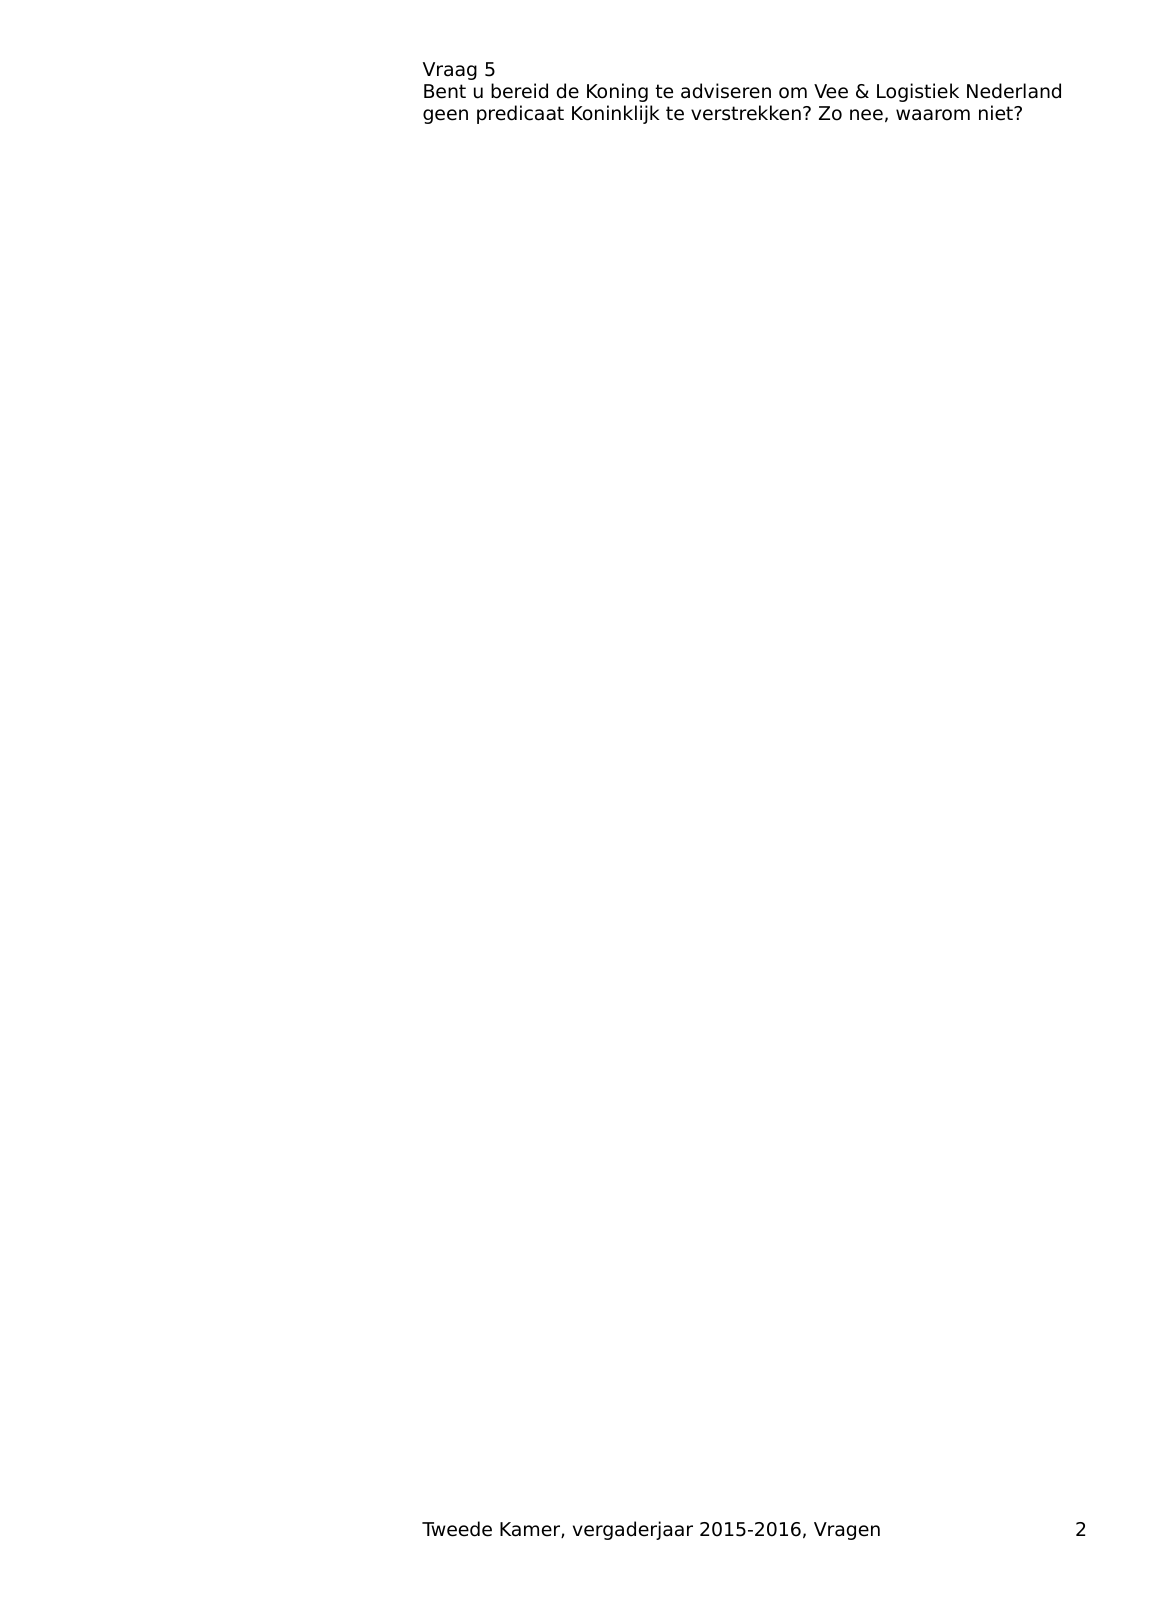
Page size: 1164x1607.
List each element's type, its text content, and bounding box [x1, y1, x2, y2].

text Bent u bereid de Koning te adviseren om Vee & Logistiek Nederland geen predicaat Koninklijk te verstrekken? Zo nee, waarom niet? [422, 81, 1087, 125]
text Vraag 5 [422, 59, 1087, 81]
